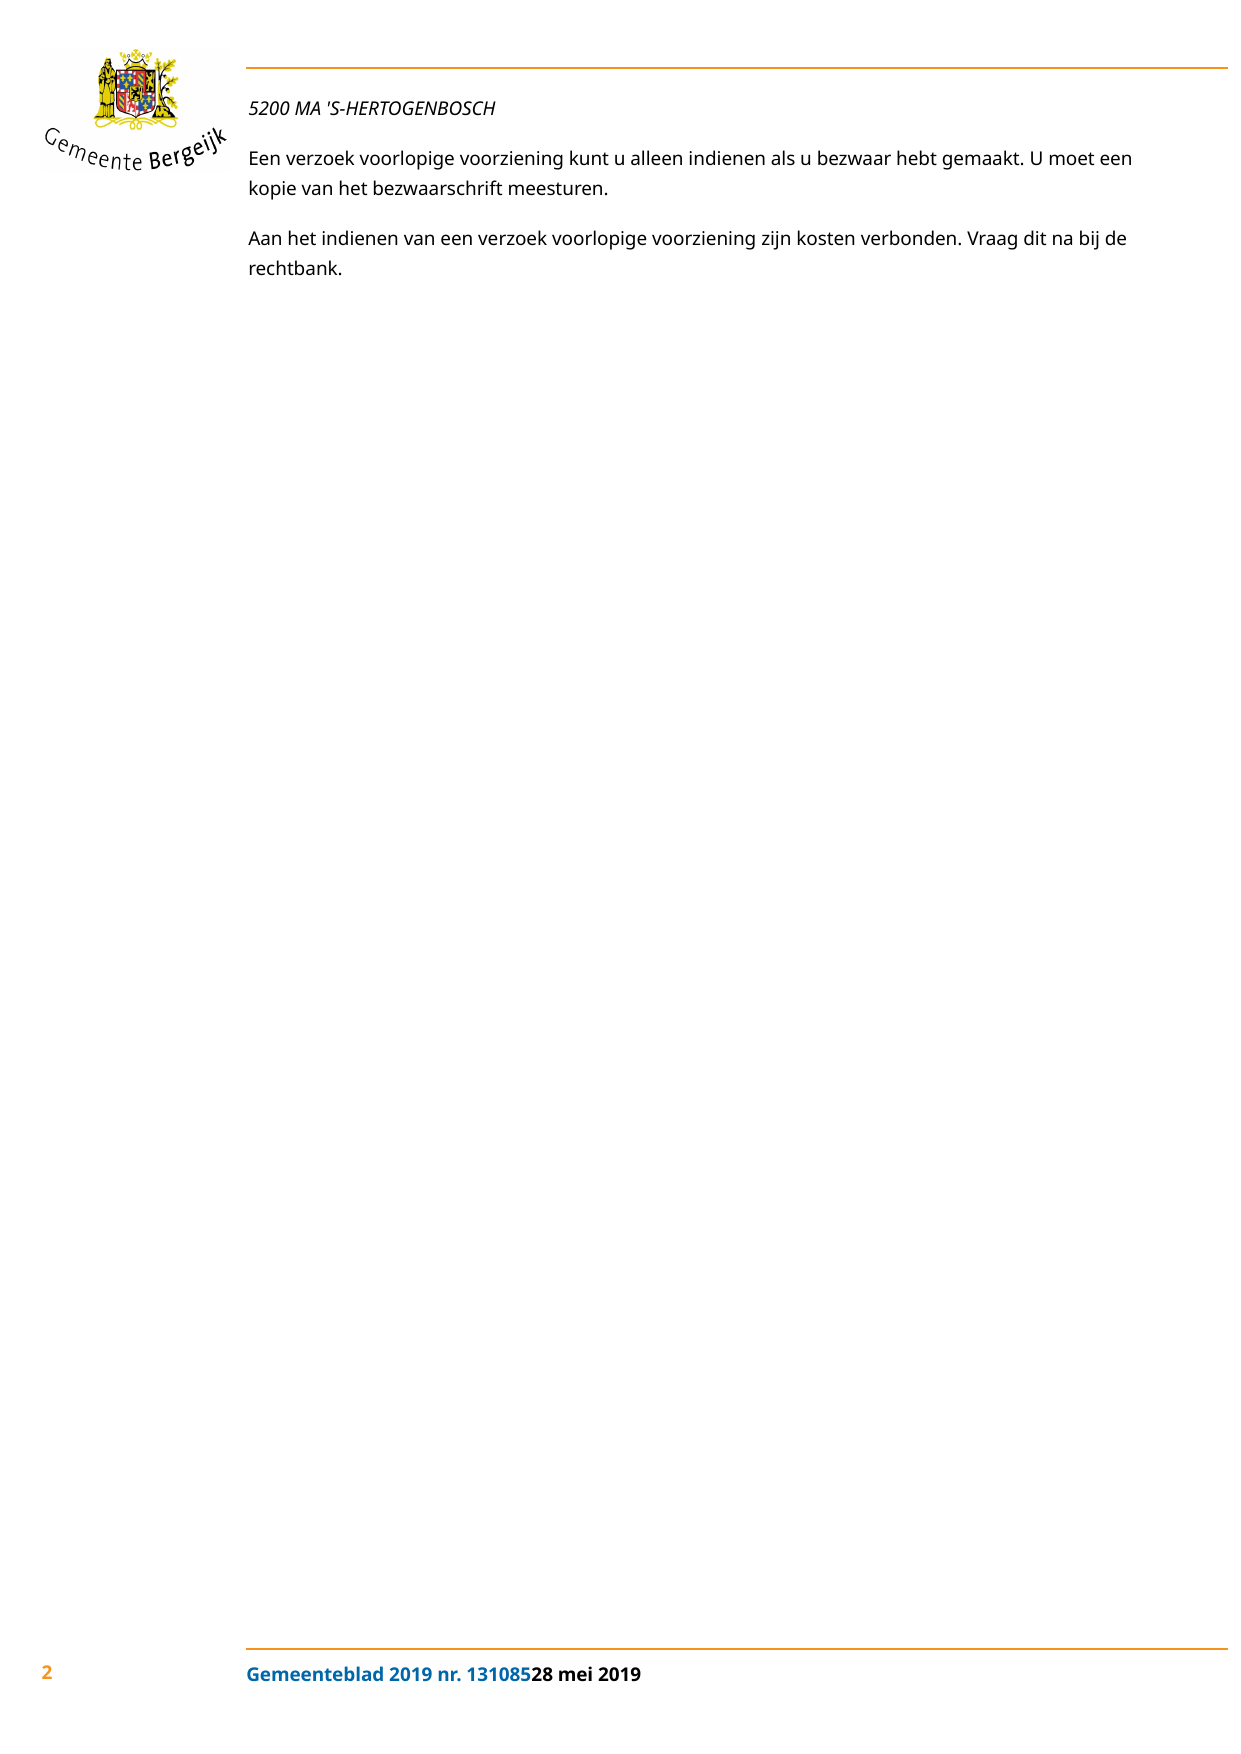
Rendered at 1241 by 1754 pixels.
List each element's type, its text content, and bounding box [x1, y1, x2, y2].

text Aan het indienen van een verzoek voorlopige voorziening zijn kosten verbonden. Vraag dit na bij de rechtbank. [248, 225, 1152, 281]
picture [41, 47, 231, 172]
text Een verzoek voorlopige voorziening kunt u alleen indienen als u bezwaar hebt gemaakt. U moet een kopie van het bezwaarschrift meesturen. [248, 145, 1152, 201]
text 5200 MA 'S-HERTOGENBOSCH [248, 95, 1152, 121]
